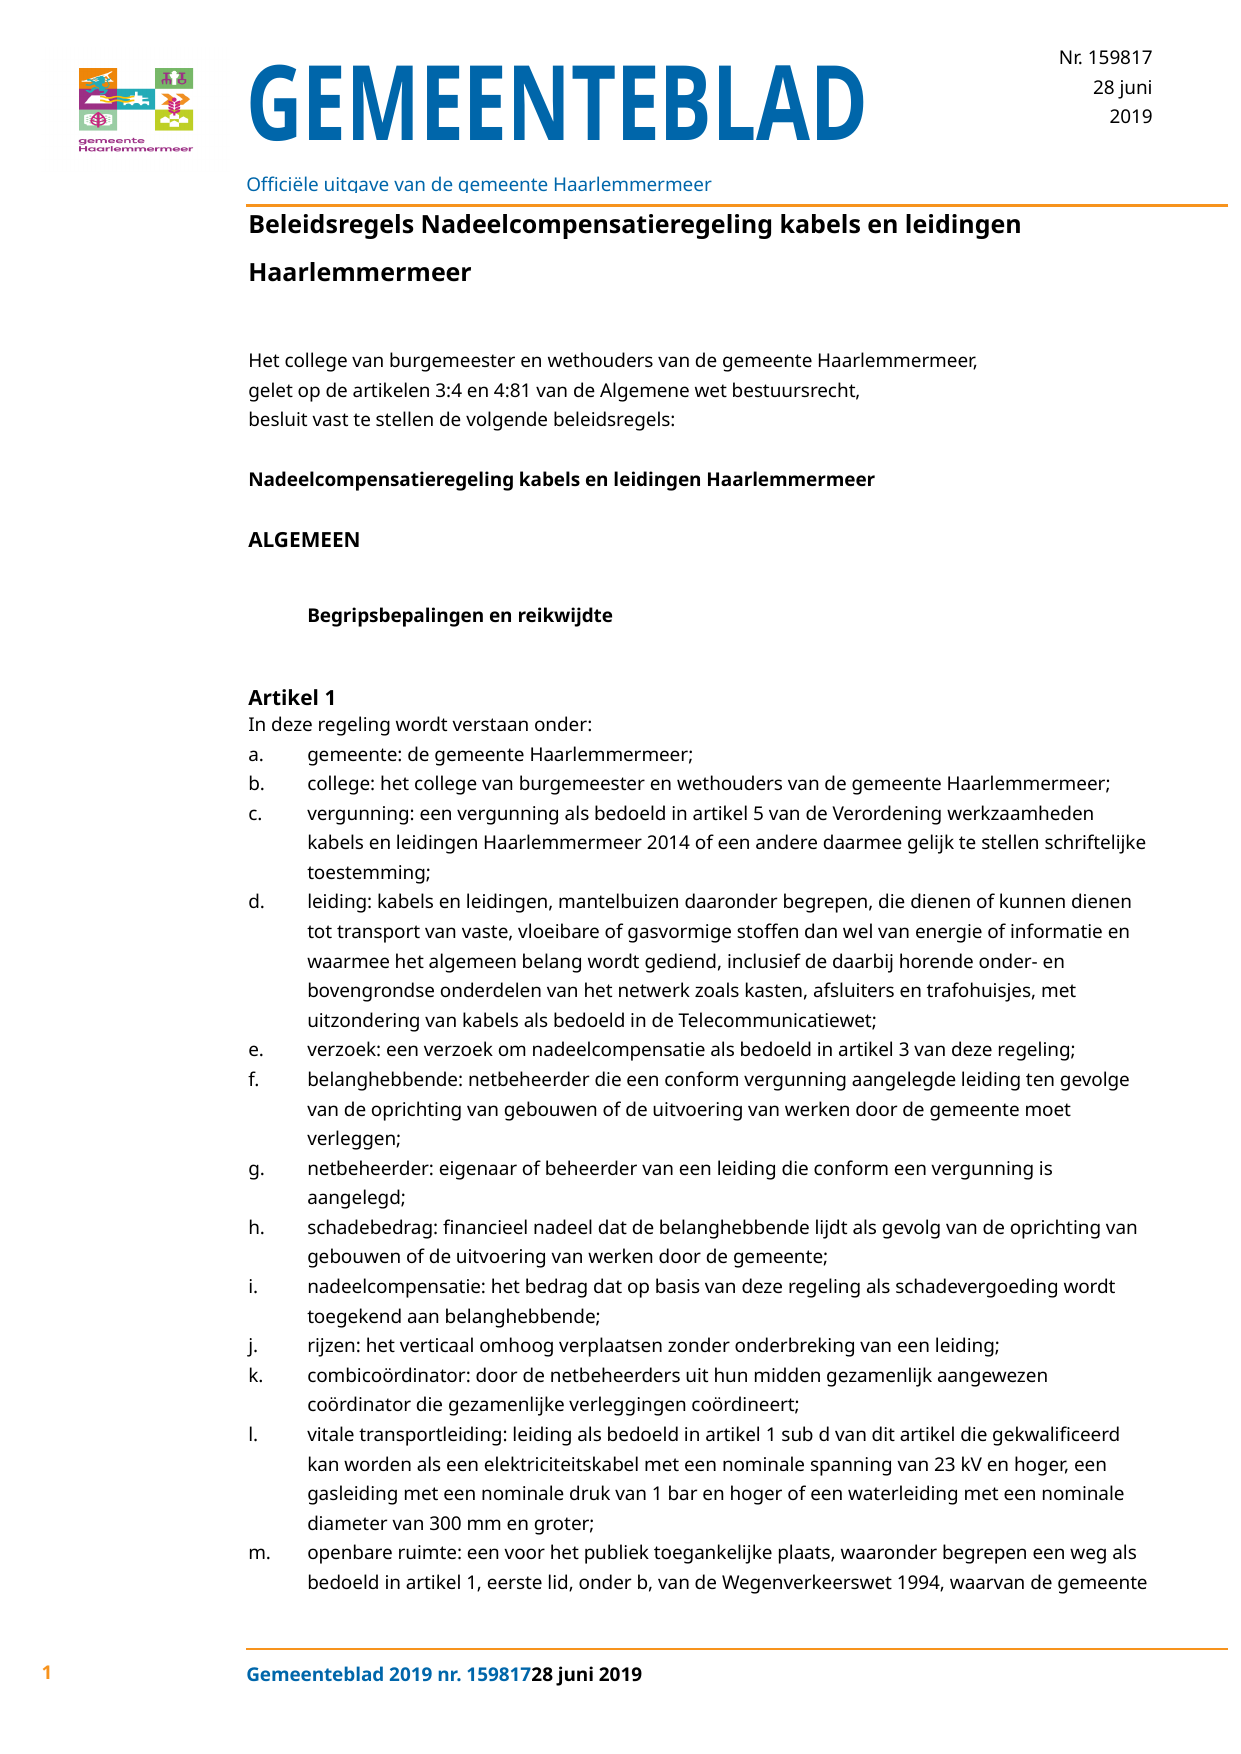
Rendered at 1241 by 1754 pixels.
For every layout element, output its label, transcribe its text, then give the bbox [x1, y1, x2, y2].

list combicoördinator: door de netbeheerders uit hun midden gezamenlijk aangewezen coördinator die gezamenlijke verleggingen coördineert; [248, 1362, 1152, 1417]
list rijzen: het verticaal omhoog verplaatsen zonder onderbreking van een leiding; [248, 1332, 1152, 1358]
list vitale transportleiding: leiding als bedoeld in artikel 1 sub d van dit artikel die gekwalificeerd kan worden als een elektriciteitskabel met een nominale spanning van 23 kV en hoger, een gasleiding met een nominale druk van 1 bar en hoger of een waterleiding met een nominale diameter van 300 mm en groter; [248, 1421, 1152, 1536]
list gemeente: de gemeente Haarlemmermeer; [248, 741, 1152, 766]
text Het college van burgemeester en wethouders van de gemeente Haarlemmermeer, [248, 347, 1152, 373]
text Artikel 1 [248, 683, 1152, 711]
picture [41, 47, 231, 172]
text besluit vast te stellen de volgende beleidsregels: [248, 407, 1152, 432]
text ALGEMEEN [248, 525, 1152, 553]
list verzoek: een verzoek om nadeelcompensatie als bedoeld in artikel 3 van deze regeling; [248, 1037, 1152, 1062]
text In deze regeling wordt verstaan onder: [248, 711, 1152, 737]
text gelet op de artikelen 3:4 en 4:81 van de Algemene wet bestuursrecht, [248, 377, 1152, 403]
list Begripsbepalingen en reikwijdte [248, 603, 1152, 628]
list schadebedrag: financieel nadeel dat de belanghebbende lijdt als gevolg van de oprichting van gebouwen of de uitvoering van werken door de gemeente; [248, 1214, 1152, 1269]
list belanghebbende: netbeheerder die een conform vergunning aangelegde leiding ten gevolge van de oprichting van gebouwen of de uitvoering van werken door de gemeente moet verleggen; [248, 1066, 1152, 1151]
list netbeheerder: eigenaar of beheerder van een leiding die conform een vergunning is aangelegd; [248, 1155, 1152, 1210]
text Beleidsregels Nadeelcompensatieregeling kabels en leidingen Haarlemmermeer [248, 207, 1152, 288]
text Nadeelcompensatieregeling kabels en leidingen Haarlemmermeer [248, 466, 1152, 492]
list college: het college van burgemeester en wethouders van de gemeente Haarlemmermeer; [248, 770, 1152, 796]
list nadeelcompensatie: het bedrag dat op basis van deze regeling als schadevergoeding wordt toegekend aan belanghebbende; [248, 1273, 1152, 1328]
list openbare ruimte: een voor het publiek toegankelijke plaats, waaronder begrepen een weg als bedoeld in artikel 1, eerste lid, onder b, van de Wegenverkeerswet 1994, waarvan de gemeente [248, 1539, 1152, 1595]
list vergunning: een vergunning als bedoeld in artikel 5 van de Verordening werkzaamheden kabels en leidingen Haarlemmermeer 2014 of een andere daarmee gelijk te stellen schriftelijke toestemming; [248, 800, 1152, 885]
list leiding: kabels en leidingen, mantelbuizen daaronder begrepen, die dienen of kunnen dienen tot transport van vaste, vloeibare of gasvormige stoffen dan wel van energie of informatie en waarmee het algemeen belang wordt gediend, inclusief de daarbij horende onder- en bovengrondse onderdelen van het netwerk zoals kasten, afsluiters en trafohuisjes, met uitzondering van kabels als bedoeld in de Telecommunicatiewet; [248, 889, 1152, 1033]
